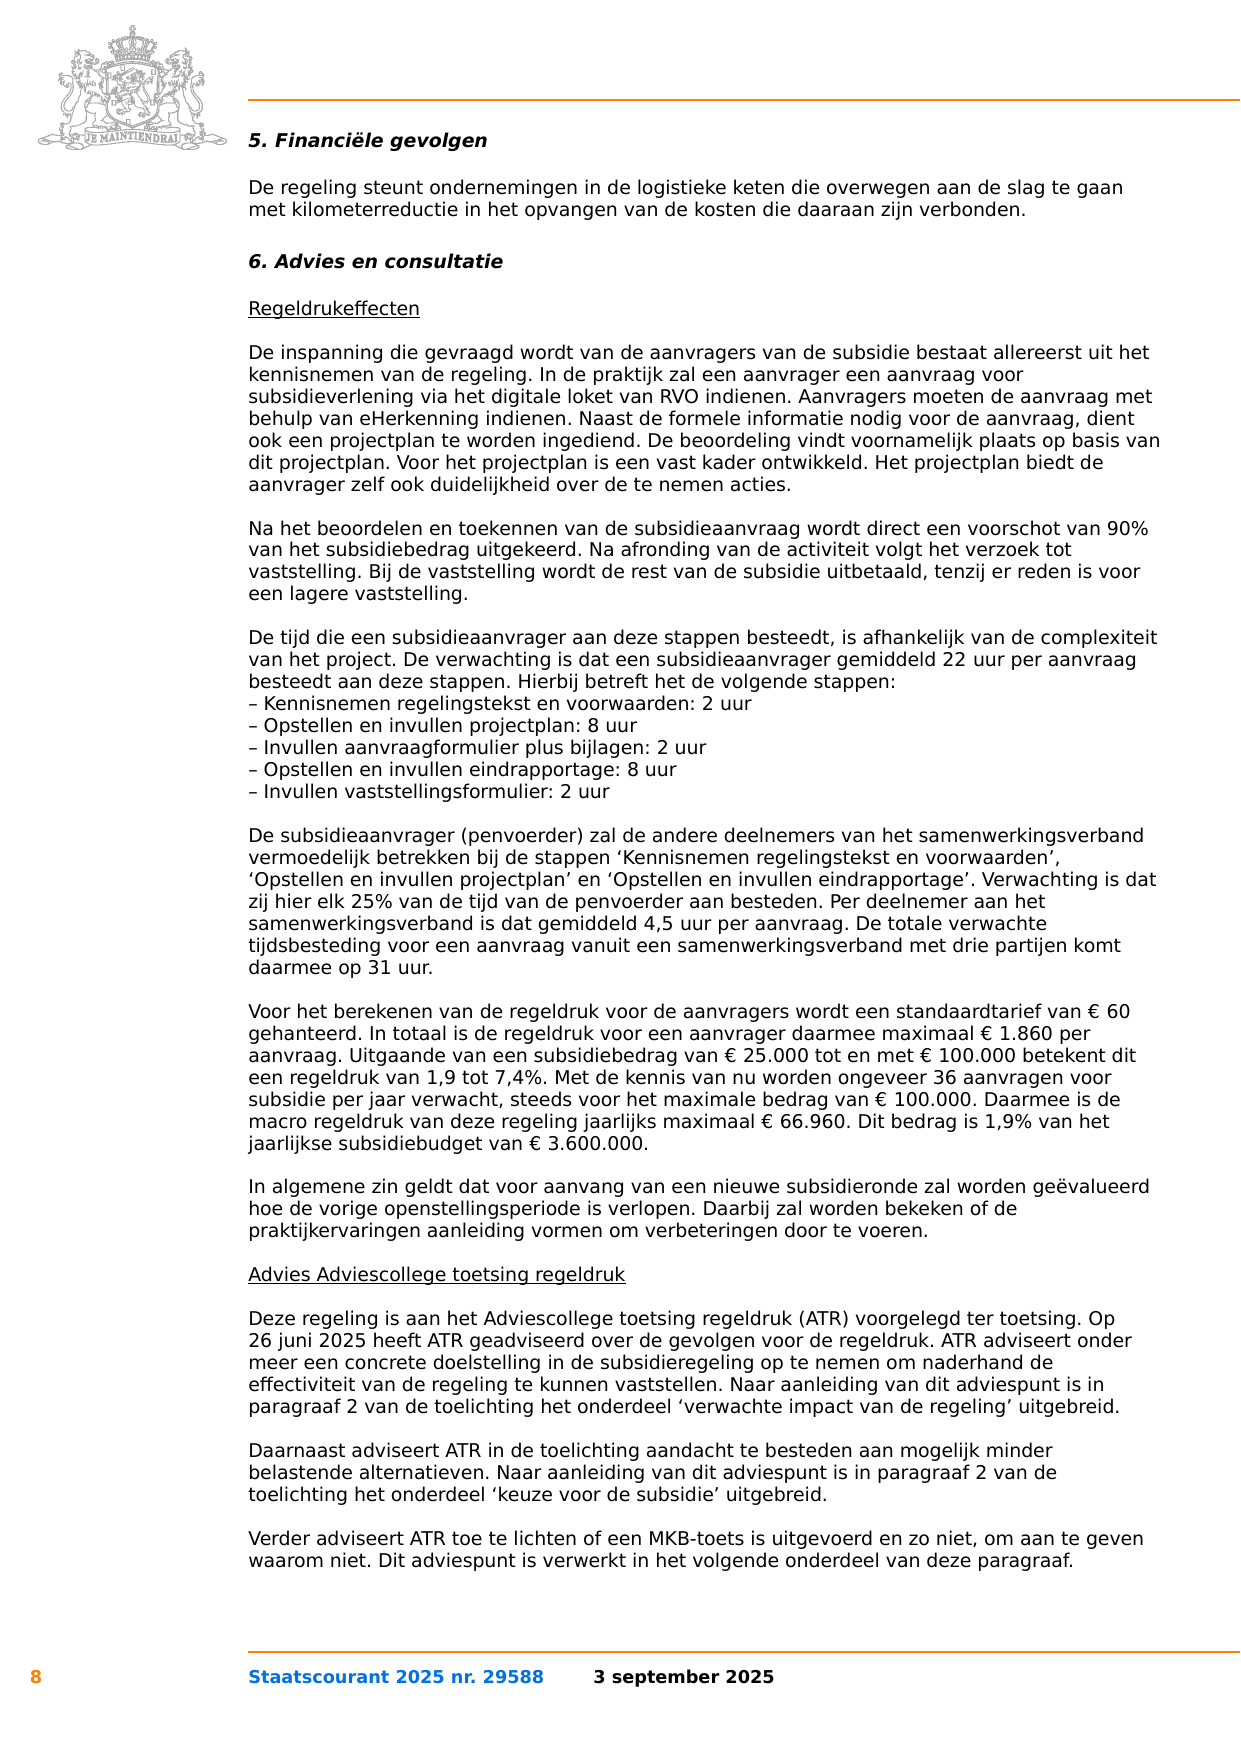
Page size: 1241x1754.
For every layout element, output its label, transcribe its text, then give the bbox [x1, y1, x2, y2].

subtitle Regeldrukeffecten [248, 298, 1163, 320]
text Na het beoordelen en toekennen van de subsidieaanvraag wordt direct een voorschot van 90% van het subsidiebedrag uitgekeerd. Na afronding van de activiteit volgt het verzoek tot vaststelling. Bij de vaststelling wordt de rest van de subsidie uitbetaald, tenzij er reden is voor een lagere vaststelling. [248, 517, 1163, 605]
text De tijd die een subsidieaanvrager aan deze stappen besteedt, is afhankelijk van de complexiteit van het project. De verwachting is dat een subsidieaanvrager gemiddeld 22 uur per aanvraag besteedt aan deze stappen. Hierbij betreft het de volgende stappen: [248, 627, 1163, 693]
subtitle 5. Financiële gevolgen [248, 130, 1163, 152]
text Verder adviseert ATR toe te lichten of een MKB-toets is uitgevoerd en zo niet, om aan te geven waarom niet. Dit adviespunt is verwerkt in het volgende onderdeel van deze paragraaf. [248, 1528, 1163, 1572]
text – Kennisnemen regelingstekst en voorwaarden: 2 uur [248, 693, 1163, 715]
text Daarnaast adviseert ATR in de toelichting aandacht te besteden aan mogelijk minder belastende alternatieven. Naar aanleiding van dit adviespunt is in paragraaf 2 van de toelichting het onderdeel ‘keuze voor de subsidie’ uitgebreid. [248, 1440, 1163, 1506]
picture [38, 25, 227, 150]
text – Invullen vaststellingsformulier: 2 uur [248, 781, 1163, 803]
text ‘Opstellen en invullen projectplan’ en ‘Opstellen en invullen eindrapportage’. Verwachting is dat zij hier elk 25% van de tijd van de penvoerder aan besteden. Per deelnemer aan het samenwerkingsverband is dat gemiddeld 4,5 uur per aanvraag. De totale verwachte tijdsbesteding voor een aanvraag vanuit een samenwerkingsverband met drie partijen komt daarmee op 31 uur. [248, 869, 1163, 979]
text – Opstellen en invullen eindrapportage: 8 uur [248, 759, 1163, 781]
subtitle 6. Advies en consultatie [248, 251, 1163, 273]
text De inspanning die gevraagd wordt van de aanvragers van de subsidie bestaat allereerst uit het kennisnemen van de regeling. In de praktijk zal een aanvrager een aanvraag voor subsidieverlening via het digitale loket van RVO indienen. Aanvragers moeten de aanvraag met behulp van eHerkenning indienen. Naast de formele informatie nodig voor de aanvraag, dient ook een projectplan te worden ingediend. De beoordeling vindt voornamelijk plaats op basis van dit projectplan. Voor het projectplan is een vast kader ontwikkeld. Het projectplan biedt de aanvrager zelf ook duidelijkheid over de te nemen acties. [248, 342, 1163, 496]
text – Invullen aanvraagformulier plus bijlagen: 2 uur [248, 737, 1163, 759]
text In algemene zin geldt dat voor aanvang van een nieuwe subsidieronde zal worden geëvalueerd hoe de vorige openstellingsperiode is verlopen. Daarbij zal worden bekeken of de praktijkervaringen aanleiding vormen om verbeteringen door te voeren. [248, 1176, 1163, 1242]
text – Opstellen en invullen projectplan: 8 uur [248, 715, 1163, 737]
text Voor het berekenen van de regeldruk voor de aanvragers wordt een standaardtarief van € 60 gehanteerd. In totaal is de regeldruk voor een aanvrager daarmee maximaal € 1.860 per aanvraag. Uitgaande van een subsidiebedrag van € 25.000 tot en met € 100.000 betekent dit een regeldruk van 1,9 tot 7,4%. Met de kennis van nu worden ongeveer 36 aanvragen voor subsidie per jaar verwacht, steeds voor het maximale bedrag van € 100.000. Daarmee is de macro regeldruk van deze regeling jaarlijks maximaal € 66.960. Dit bedrag is 1,9% van het jaarlijkse subsidiebudget van € 3.600.000. [248, 1001, 1163, 1154]
text Deze regeling is aan het Adviescollege toetsing regeldruk (ATR) voorgelegd ter toetsing. Op 26 juni 2025 heeft ATR geadviseerd over de gevolgen voor de regeldruk. ATR adviseert onder meer een concrete doelstelling in de subsidieregeling op te nemen om naderhand de effectiviteit van de regeling te kunnen vaststellen. Naar aanleiding van dit adviespunt is in paragraaf 2 van de toelichting het onderdeel ‘verwachte impact van de regeling’ uitgebreid. [248, 1308, 1163, 1418]
subtitle Advies Adviescollege toetsing regeldruk [248, 1264, 1163, 1286]
text De subsidieaanvrager (penvoerder) zal de andere deelnemers van het samenwerkingsverband vermoedelijk betrekken bij de stappen ‘Kennisnemen regelingstekst en voorwaarden’, [248, 825, 1163, 869]
text De regeling steunt ondernemingen in de logistieke keten die overwegen aan de slag te gaan met kilometerreductie in het opvangen van de kosten die daaraan zijn verbonden. [248, 177, 1163, 221]
